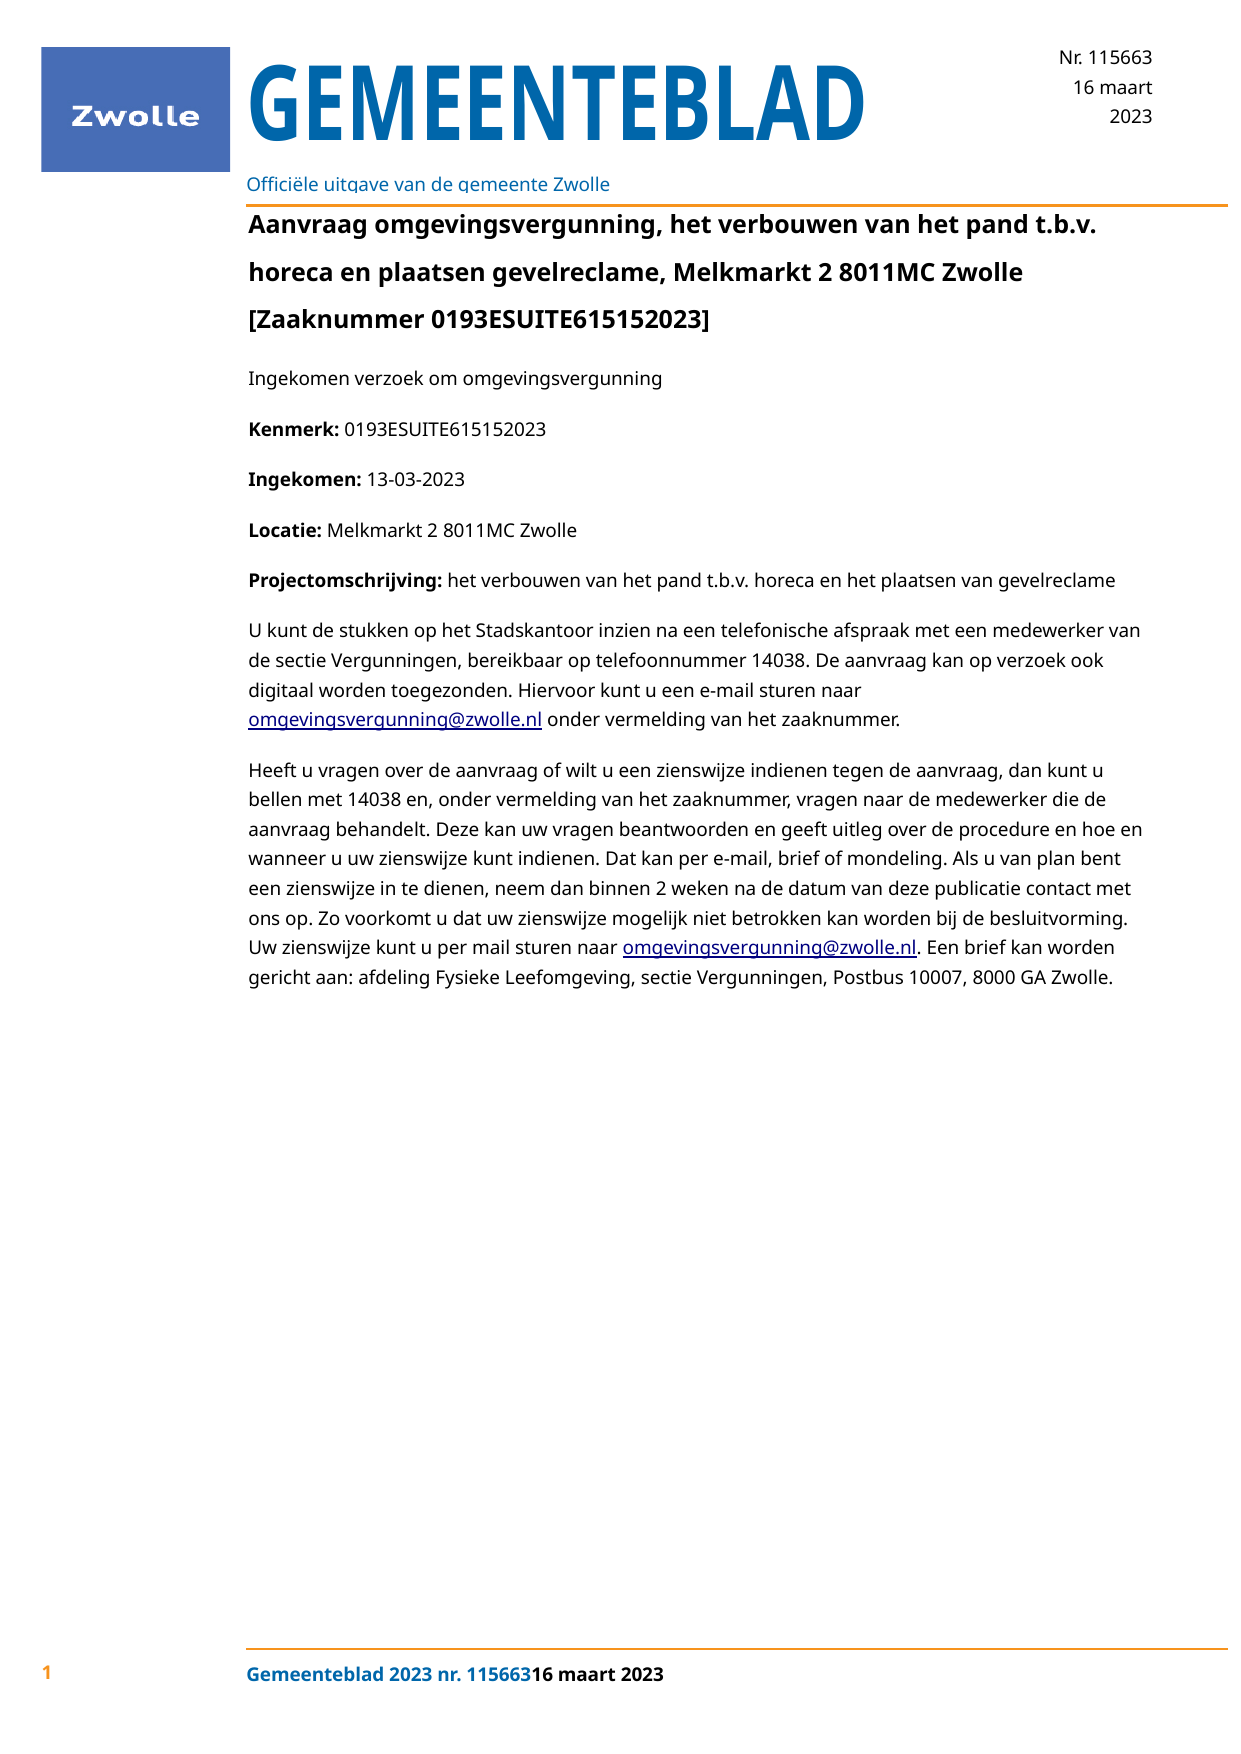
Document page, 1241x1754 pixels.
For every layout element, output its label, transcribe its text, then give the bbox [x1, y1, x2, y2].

text Heeft u vragen over de aanvraag of wilt u een zienswijze indienen tegen de aanvraag, dan kunt u bellen met 14038 en, onder vermelding van het zaaknummer, vragen naar de medewerker die de aanvraag behandelt. Deze kan uw vragen beantwoorden en geeft uitleg over de procedure en hoe en wanneer u uw zienswijze kunt indienen. Dat kan per e-mail, brief of mondeling. Als u van plan bent een zienswijze in te dienen, neem dan binnen 2 weken na de datum van deze publicatie contact met ons op. Zo voorkomt u dat uw zienswijze mogelijk niet betrokken kan worden bij de besluitvorming. Uw zienswijze kunt u per mail sturen naar omgevingsvergunning@zwolle.nl. Een brief kan worden gericht aan: afdeling Fysieke Leefomgeving, sectie Vergunningen, Postbus 10007, 8000 GA Zwolle. [248, 757, 1152, 989]
text Projectomschrijving: het verbouwen van het pand t.b.v. horeca en het plaatsen van gevelreclame [248, 567, 1152, 593]
picture [41, 47, 231, 172]
text Ingekomen verzoek om omgevingsvergunning [248, 366, 1152, 391]
text Locatie: Melkmarkt 2 8011MC Zwolle [248, 517, 1152, 542]
text Kenmerk: 0193ESUITE615152023 [248, 416, 1152, 442]
text Aanvraag omgevingsvergunning, het verbouwen van het pand t.b.v. horeca en plaatsen gevelreclame, Melkmarkt 2 8011MC Zwolle [Zaaknummer 0193ESUITE615152023] [248, 207, 1152, 336]
text U kunt de stukken op het Stadskantoor inzien na een telefonische afspraak met een medewerker van de sectie Vergunningen, bereikbaar op telefoonnummer 14038. De aanvraag kan op verzoek ook digitaal worden toegezonden. Hiervoor kunt u een e-mail sturen naar omgevingsvergunning@zwolle.nl onder vermelding van het zaaknummer. [248, 618, 1152, 732]
text Ingekomen: 13-03-2023 [248, 466, 1152, 492]
